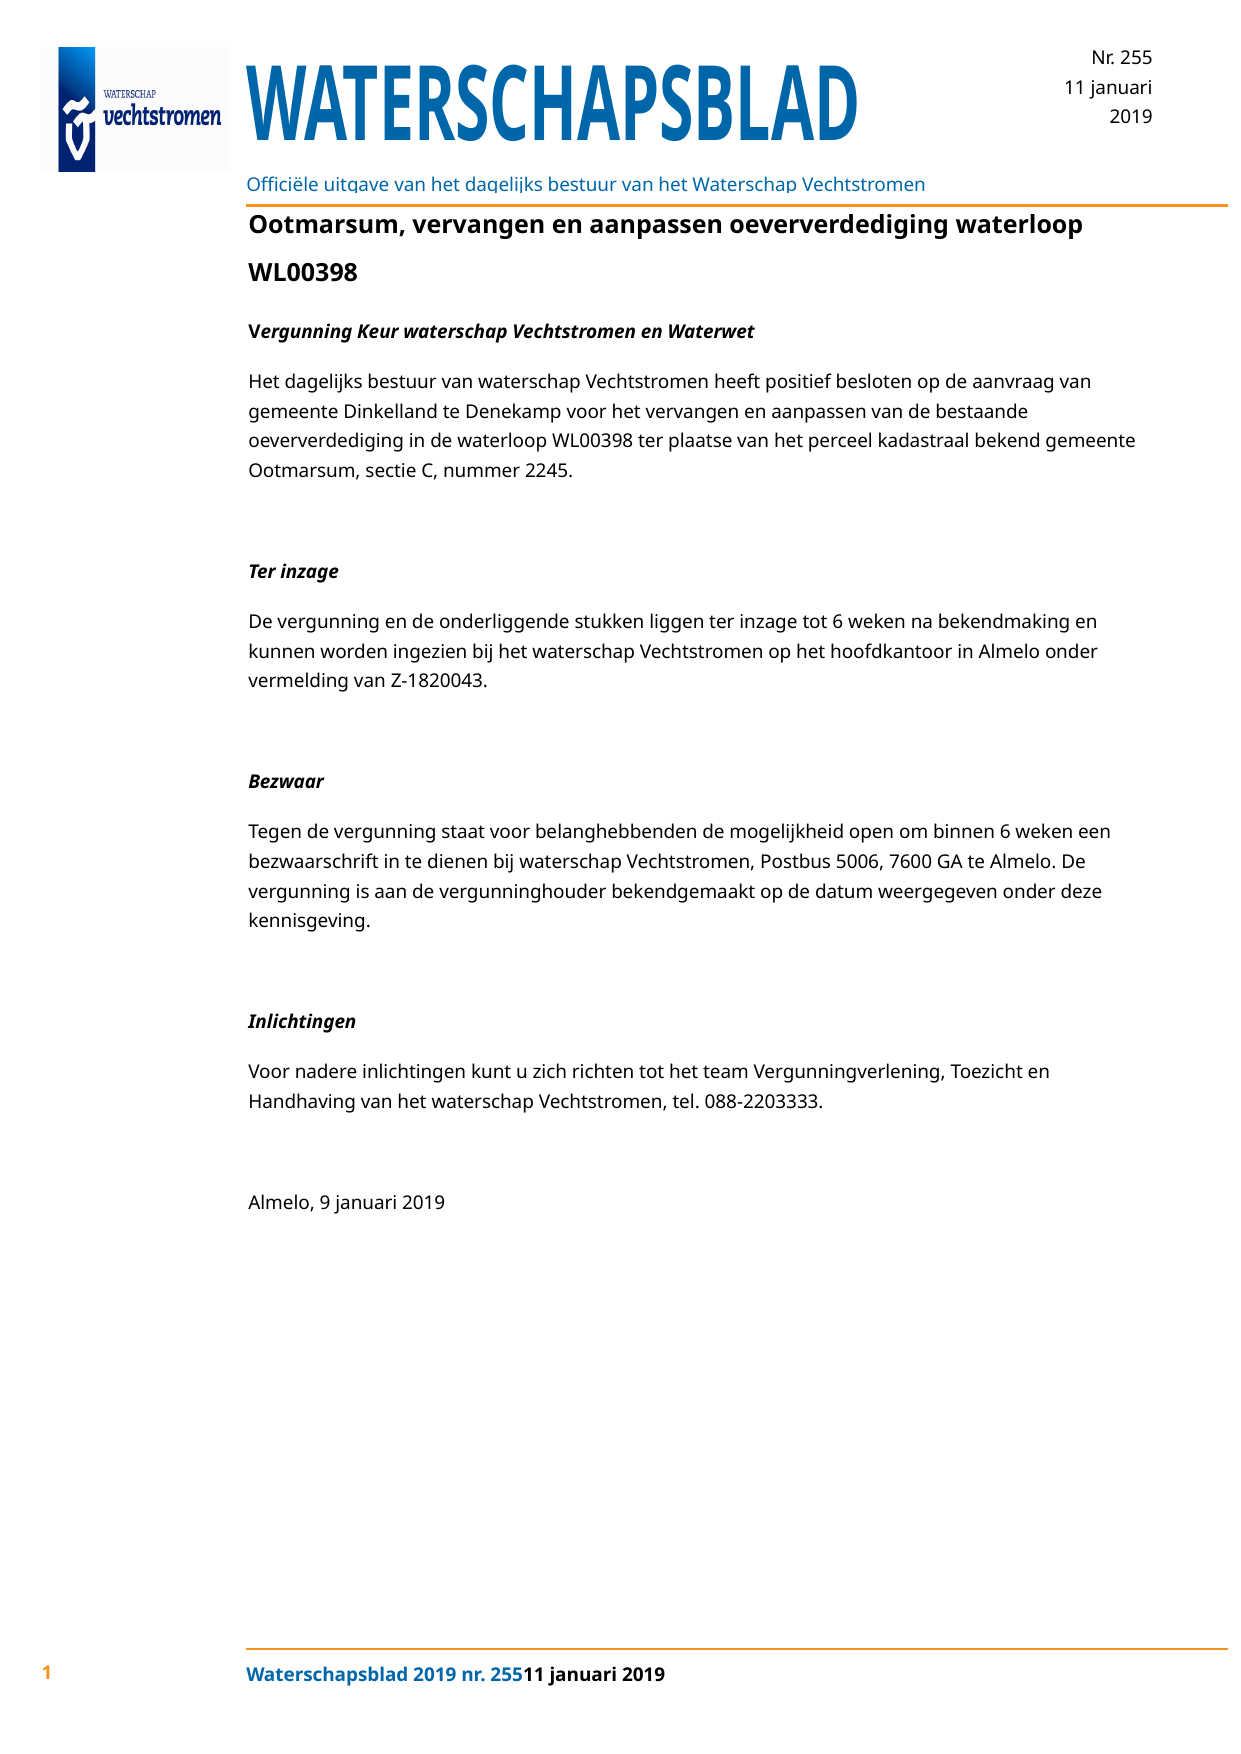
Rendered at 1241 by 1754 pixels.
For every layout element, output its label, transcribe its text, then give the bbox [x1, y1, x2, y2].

text Ootmarsum, vervangen en aanpassen oeververdediging waterloop WL00398 [248, 207, 1152, 288]
text Voor nadere inlichtingen kunt u zich richten tot het team Vergunningverlening, Toezicht en Handhaving van het waterschap Vechtstromen, tel. 088-2203333. [248, 1059, 1152, 1114]
text De vergunning en de onderliggende stukken liggen ter inzage tot 6 weken na bekendmaking en kunnen worden ingezien bij het waterschap Vechtstromen op het hoofdkantoor in Almelo onder vermelding van Z-1820043. [248, 608, 1152, 693]
text Ter inzage [248, 558, 1152, 584]
text Vergunning Keur waterschap Vechtstromen en Waterwet [248, 318, 1152, 344]
text Almelo, 9 januari 2019 [248, 1189, 1152, 1215]
text Bezwaar [248, 768, 1152, 794]
text Tegen de vergunning staat voor belanghebbenden de mogelijkheid open om binnen 6 weken een bezwaarschrift in te dienen bij waterschap Vechtstromen, Postbus 5006, 7600 GA te Almelo. De vergunning is aan de vergunninghouder bekendgemaakt op de datum weergegeven onder deze kennisgeving. [248, 819, 1152, 933]
text Het dagelijks bestuur van waterschap Vechtstromen heeft positief besloten op de aanvraag van gemeente Dinkelland te Denekamp voor het vervangen en aanpassen van de bestaande oeververdediging in de waterloop WL00398 ter plaatse van het perceel kadastraal bekend gemeente Ootmarsum, sectie C, nummer 2245. [248, 368, 1152, 483]
picture [41, 47, 231, 172]
text Inlichtingen [248, 1008, 1152, 1034]
